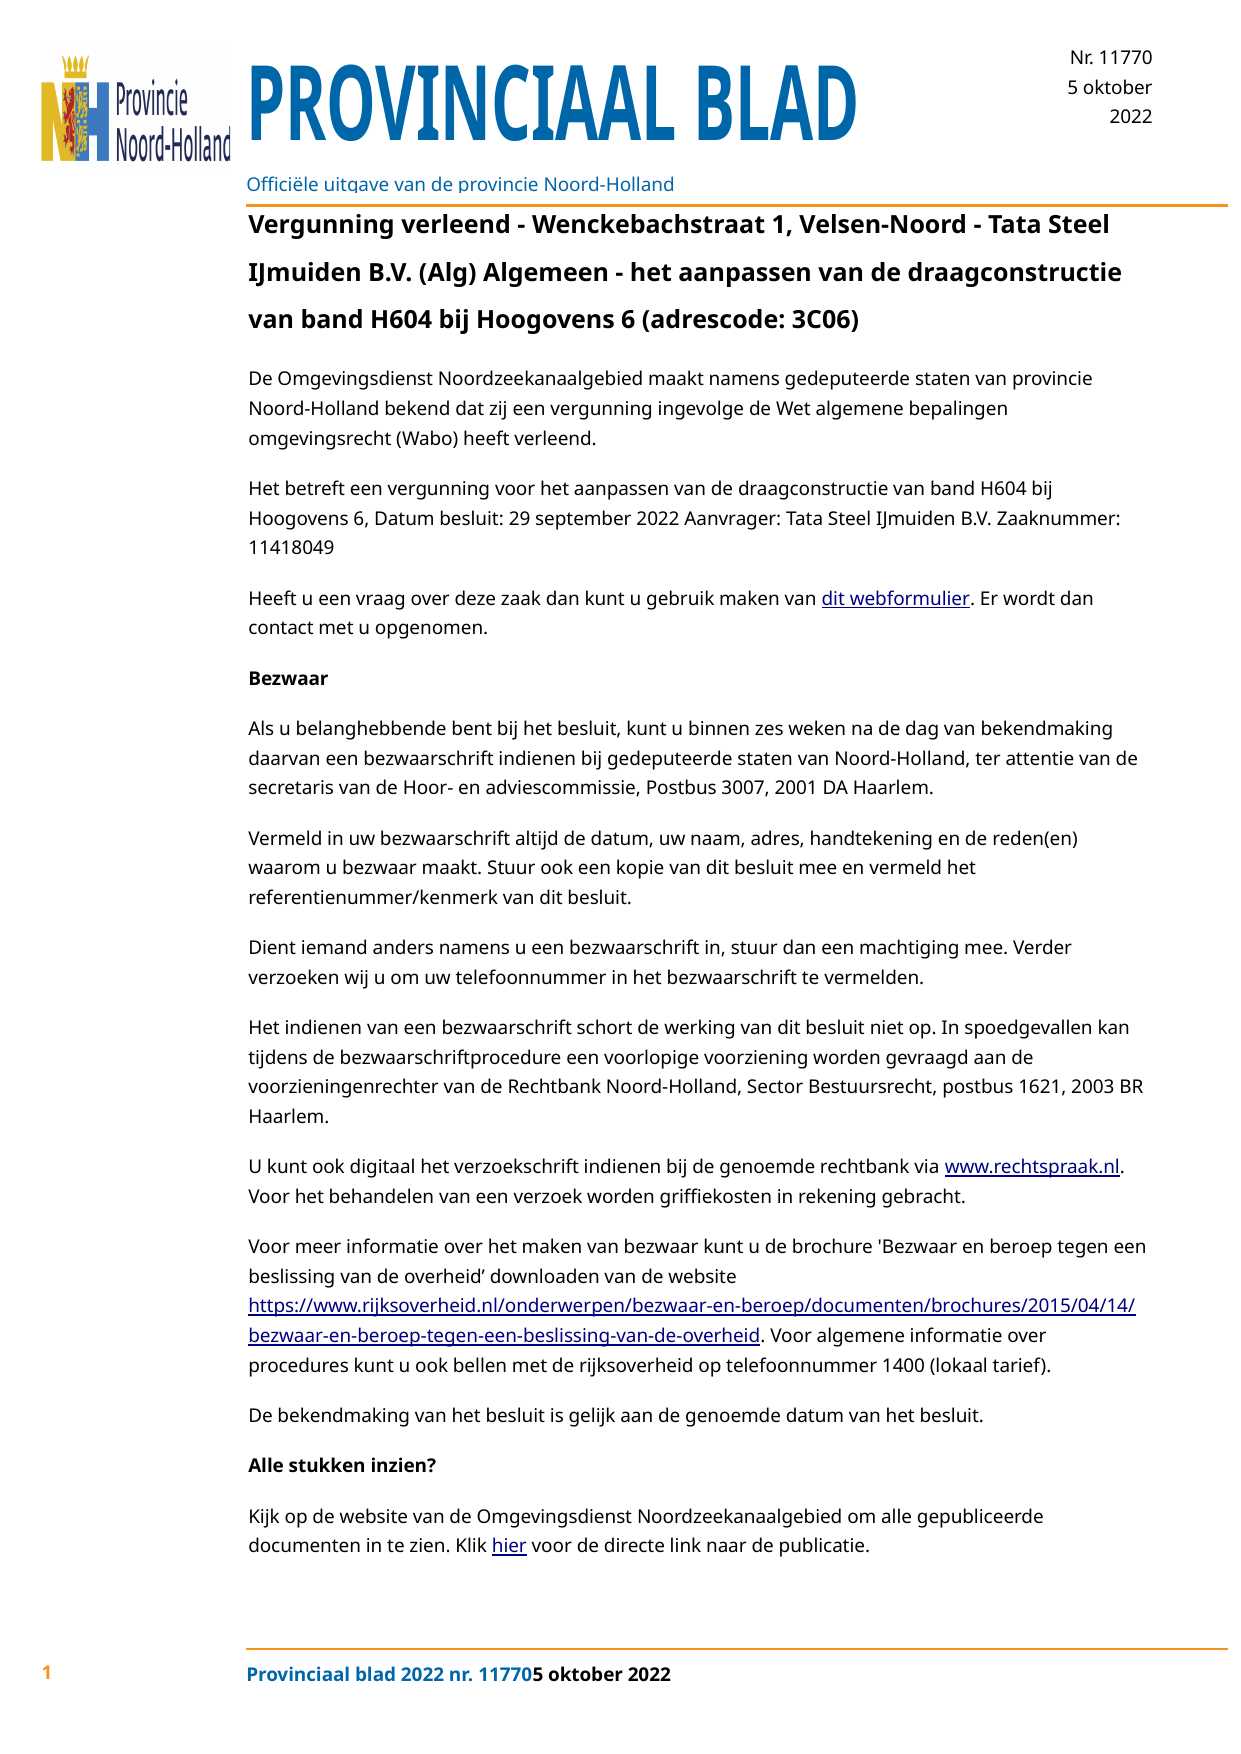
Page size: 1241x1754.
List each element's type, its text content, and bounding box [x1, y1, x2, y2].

text De bekendmaking van het besluit is gelijk aan de genoemde datum van het besluit. [248, 1402, 1152, 1428]
text Voor meer informatie over het maken van bezwaar kunt u de brochure 'Bezwaar en beroep tegen een beslissing van de overheid’ downloaden van de website https://www.rijksoverheid.nl/onderwerpen/bezwaar-en-beroep/documenten/brochures/2015/04/14/bezwaar-en-beroep-tegen-een-beslissing-van-de-overheid. Voor algemene informatie over procedures kunt u ook bellen met de rijksoverheid op telefoonnummer 1400 (lokaal tarief). [248, 1233, 1152, 1377]
text Vermeld in uw bezwaarschrift altijd de datum, uw naam, adres, handtekening en de reden(en) waarom u bezwaar maakt. Stuur ook een kopie van dit besluit mee en vermeld het referentienummer/kenmerk van dit besluit. [248, 825, 1152, 909]
picture [41, 47, 231, 172]
text U kunt ook digitaal het verzoekschrift indienen bij de genoemde rechtbank via www.rechtspraak.nl. Voor het behandelen van een verzoek worden griffiekosten in rekening gebracht. [248, 1153, 1152, 1209]
text Als u belanghebbende bent bij het besluit, kunt u binnen zes weken na de dag van bekendmaking daarvan een bezwaarschrift indienen bij gedeputeerde staten van Noord-Holland, ter attentie van de secretaris van de Hoor- en adviescommissie, Postbus 3007, 2001 DA Haarlem. [248, 715, 1152, 800]
text Bezwaar [248, 665, 1152, 690]
text Het indienen van een bezwaarschrift schort de werking van dit besluit niet op. In spoedgevallen kan tijdens de bezwaarschriftprocedure een voorlopige voorziening worden gevraagd aan de voorzieningenrechter van de Rechtbank Noord-Holland, Sector Bestuursrecht, postbus 1621, 2003 BR Haarlem. [248, 1014, 1152, 1129]
text Vergunning verleend - Wenckebachstraat 1, Velsen-Noord - Tata Steel IJmuiden B.V. (Alg) Algemeen - het aanpassen van de draagconstructie van band H604 bij Hoogovens 6 (adrescode: 3C06) [248, 207, 1152, 336]
text De Omgevingsdienst Noordzeekanaalgebied maakt namens gedeputeerde staten van provincie Noord-Holland bekend dat zij een vergunning ingevolge de Wet algemene bepalingen omgevingsrecht (Wabo) heeft verleend. [248, 366, 1152, 450]
text Heeft u een vraag over deze zaak dan kunt u gebruik maken van dit webformulier. Er wordt dan contact met u opgenomen. [248, 585, 1152, 640]
text Alle stukken inzien? [248, 1453, 1152, 1478]
text Kijk op de website van de Omgevingsdienst Noordzeekanaalgebied om alle gepubliceerde documenten in te zien. Klik hier voor de directe link naar de publicatie. [248, 1503, 1152, 1558]
text Het betreft een vergunning voor het aanpassen van de draagconstructie van band H604 bij Hoogovens 6, Datum besluit: 29 september 2022 Aanvrager: Tata Steel IJmuiden B.V. Zaaknummer: 11418049 [248, 475, 1152, 560]
text Dient iemand anders namens u een bezwaarschrift in, stuur dan een machtiging mee. Verder verzoeken wij u om uw telefoonnummer in het bezwaarschrift te vermelden. [248, 934, 1152, 989]
